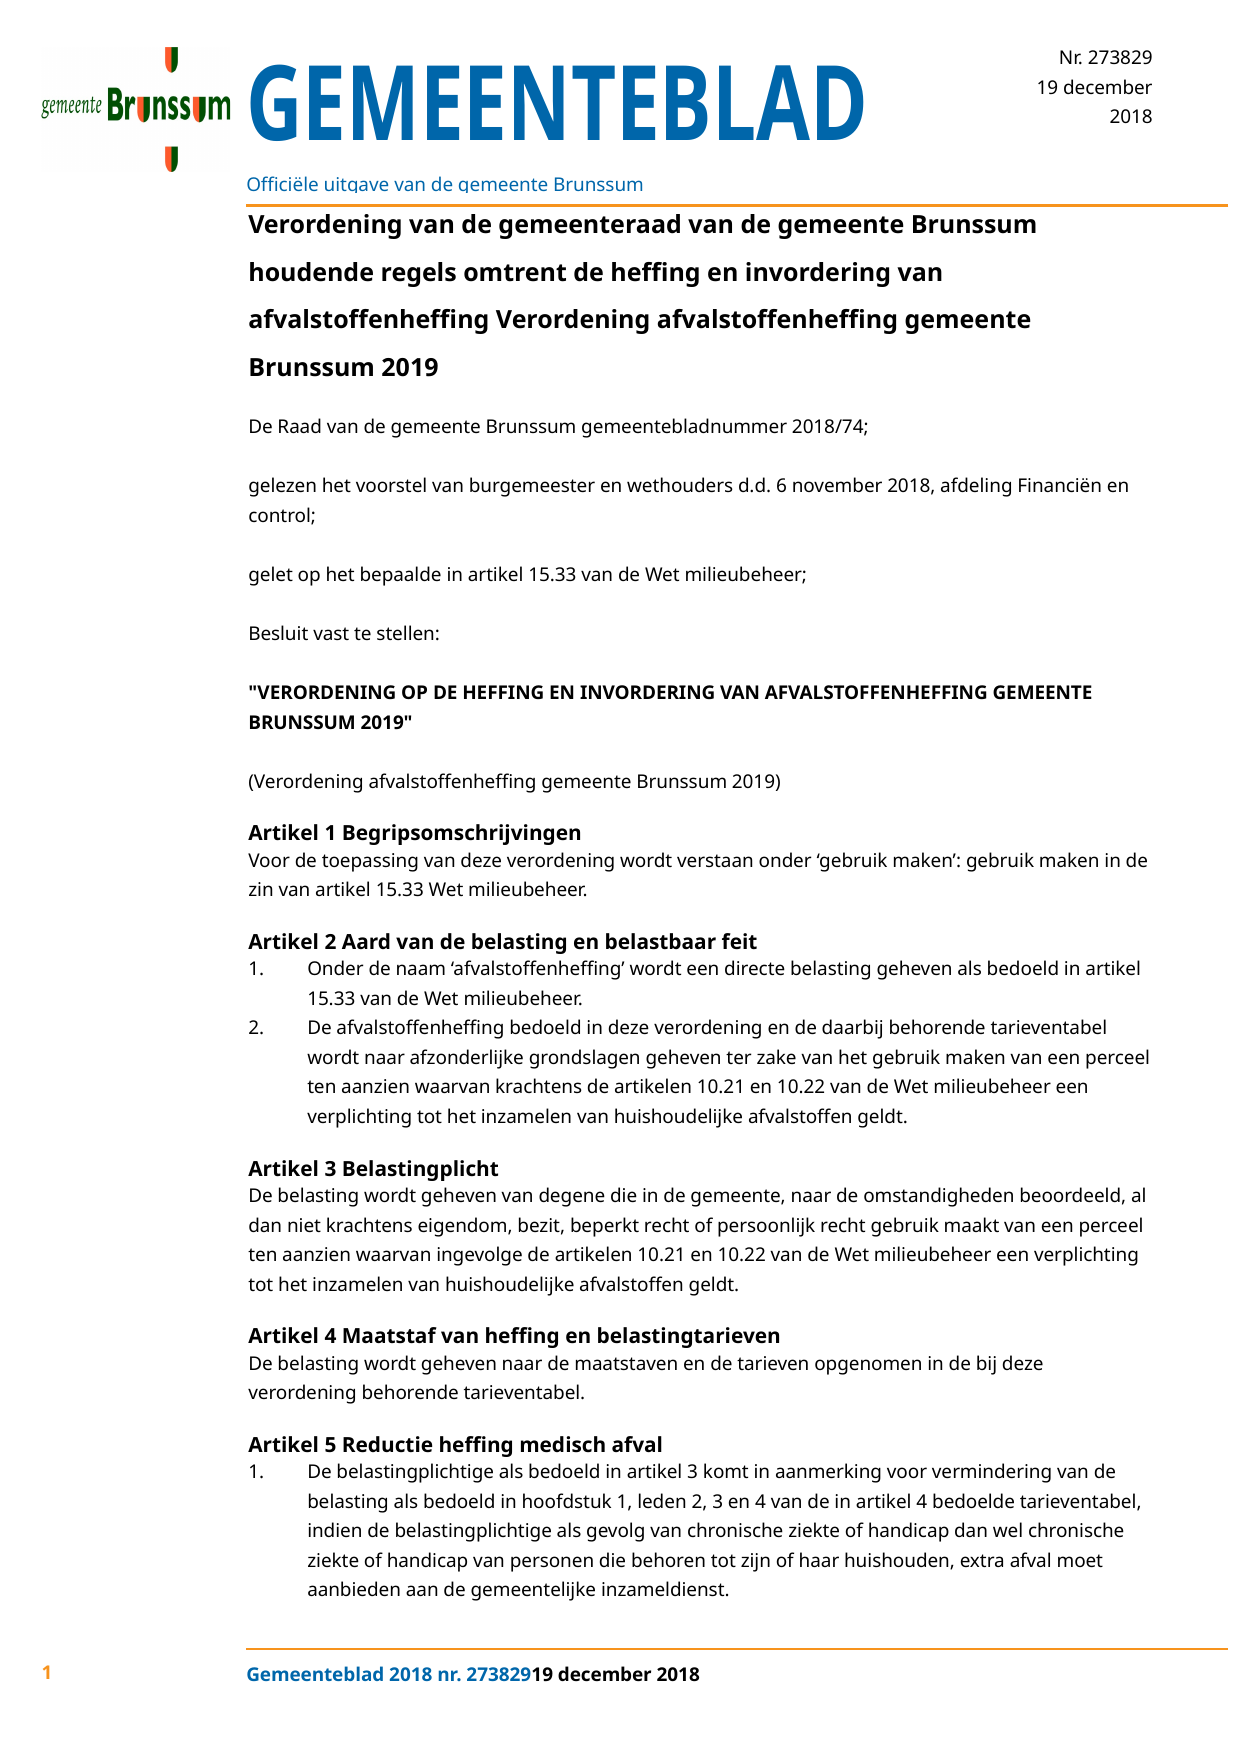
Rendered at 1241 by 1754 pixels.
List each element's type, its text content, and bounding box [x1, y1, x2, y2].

text Artikel 2 Aard van de belasting en belastbaar feit [248, 927, 1152, 955]
text gelet op het bepaalde in artikel 15.33 van de Wet milieubeheer; [248, 561, 1152, 587]
text De Raad van de gemeente Brunssum gemeentebladnummer 2018/74; [248, 413, 1152, 439]
text (Verordening afvalstoffenheffing gemeente Brunssum 2019) [248, 768, 1152, 794]
text "VERORDENING OP DE HEFFING EN INVORDERING VAN AFVALSTOFFENHEFFING GEMEENTE BRUNSSUM 2019" [248, 679, 1152, 735]
text De belasting wordt geheven van degene die in de gemeente, naar de omstandigheden beoordeeld, al dan niet krachtens eigendom, bezit, beperkt recht of persoonlijk recht gebruik maakt van een perceel ten aanzien waarvan ingevolge de artikelen 10.21 en 10.22 van de Wet milieubeheer een verplichting tot het inzamelen van huishoudelijke afvalstoffen geldt. [248, 1182, 1152, 1297]
text Artikel 3 Belastingplicht [248, 1154, 1152, 1182]
picture [41, 47, 231, 172]
text gelezen het voorstel van burgemeester en wethouders d.d. 6 november 2018, afdeling Financiën en control; [248, 472, 1152, 528]
list De afvalstoffenheffing bedoeld in deze verordening en de daarbij behorende tarieventabel wordt naar afzonderlijke grondslagen geheven ter zake van het gebruik maken van een perceel ten aanzien waarvan krachtens de artikelen 10.21 en 10.22 van de Wet milieubeheer een verplichting tot het inzamelen van huishoudelijke afvalstoffen geldt. [248, 1014, 1152, 1129]
text De belasting wordt geheven naar de maatstaven en de tarieven opgenomen in de bij deze verordening behorende tarieventabel. [248, 1350, 1152, 1405]
text Artikel 5 Reductie heffing medisch afval [248, 1430, 1152, 1458]
text Verordening van de gemeenteraad van de gemeente Brunssum houdende regels omtrent de heffing en invordering van afvalstoffenheffing Verordening afvalstoffenheffing gemeente Brunssum 2019 [248, 207, 1152, 384]
list De belastingplichtige als bedoeld in artikel 3 komt in aanmerking voor vermindering van de belasting als bedoeld in hoofdstuk 1, leden 2, 3 en 4 van de in artikel 4 bedoelde tarieventabel, indien de belastingplichtige als gevolg van chronische ziekte of handicap dan wel chronische ziekte of handicap van personen die behoren tot zijn of haar huishouden, extra afval moet aanbieden aan de gemeentelijke inzameldienst. [248, 1458, 1152, 1602]
text Artikel 4 Maatstaf van heffing en belastingtarieven [248, 1321, 1152, 1350]
text Voor de toepassing van deze verordening wordt verstaan onder ‘gebruik maken’: gebruik maken in de zin van artikel 15.33 Wet milieubeheer. [248, 847, 1152, 902]
text Artikel 1 Begripsomschrijvingen [248, 818, 1152, 847]
text Besluit vast te stellen: [248, 620, 1152, 646]
list Onder de naam ‘afvalstoffenheffing’ wordt een directe belasting geheven als bedoeld in artikel 15.33 van de Wet milieubeheer. [248, 955, 1152, 1011]
